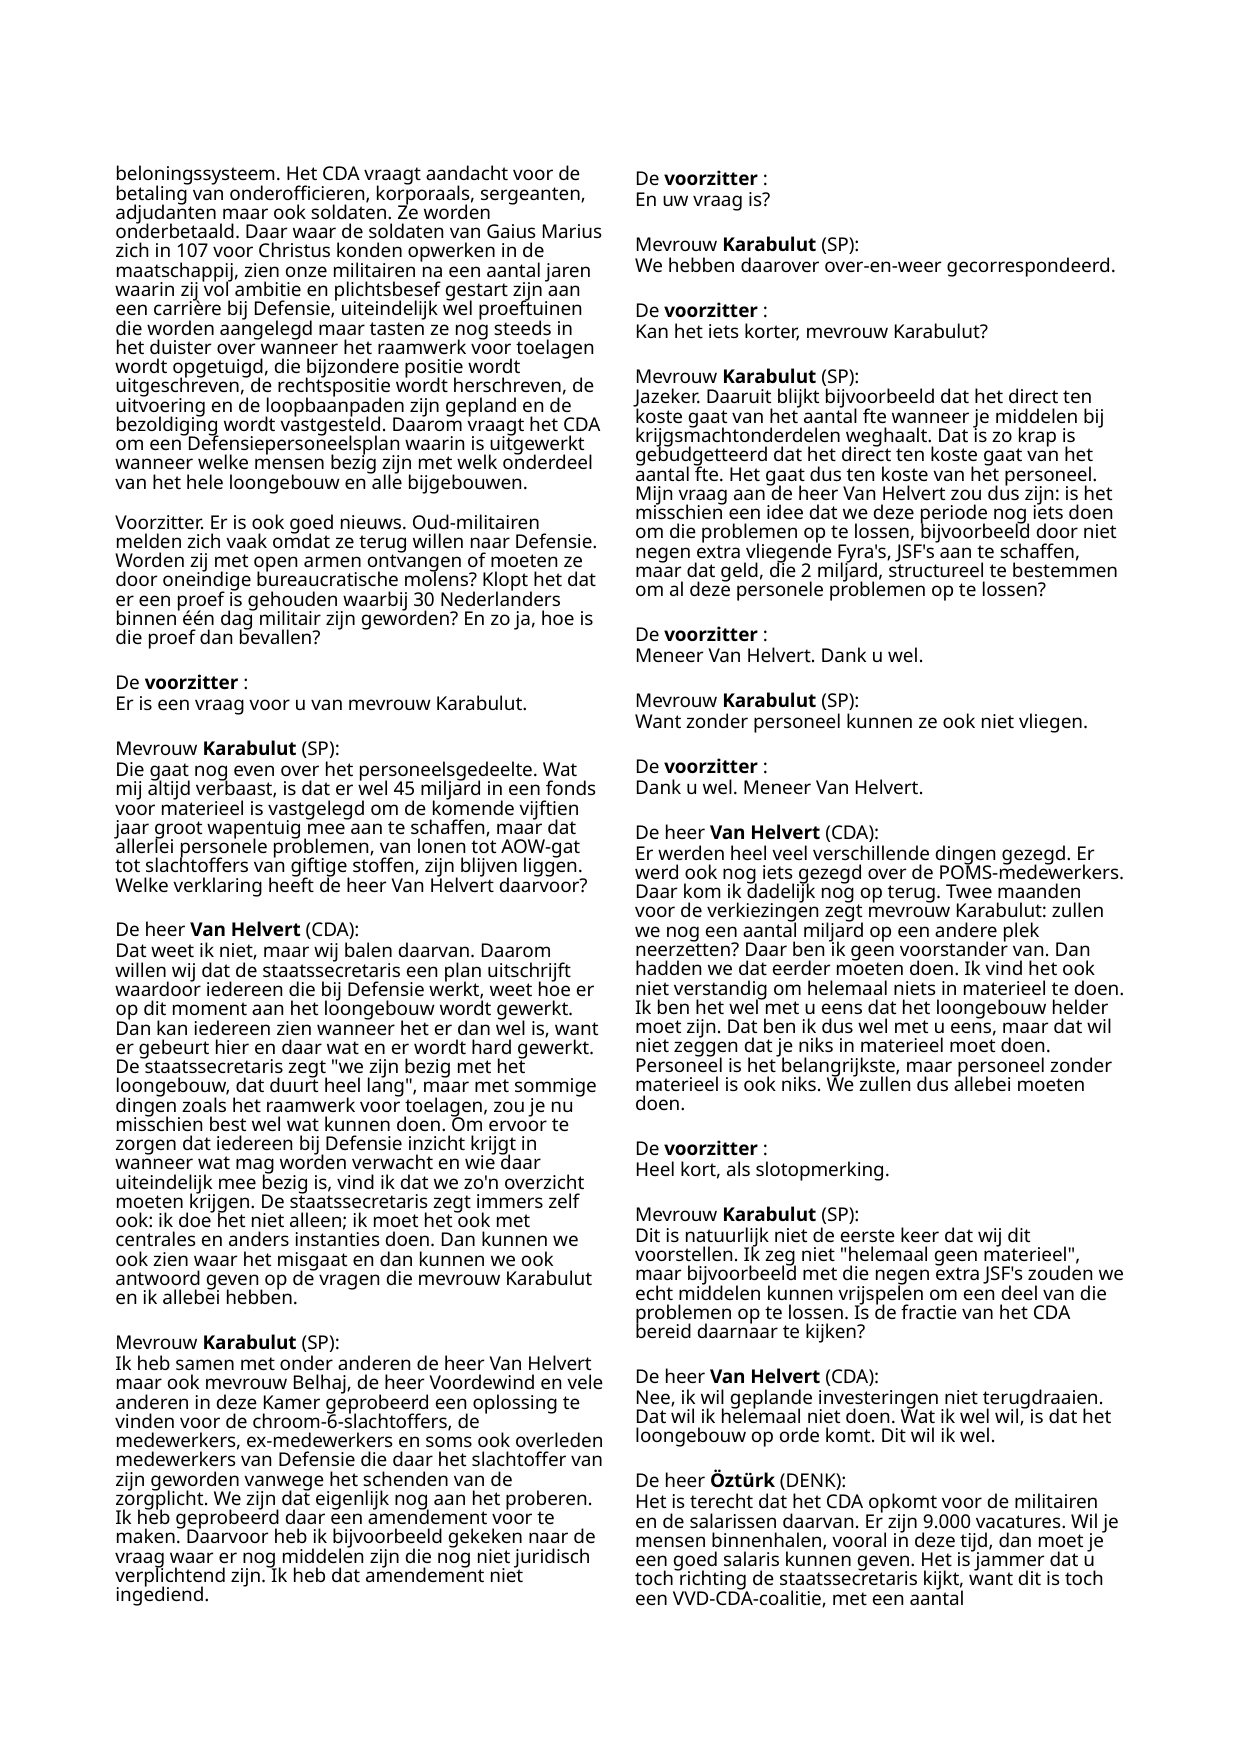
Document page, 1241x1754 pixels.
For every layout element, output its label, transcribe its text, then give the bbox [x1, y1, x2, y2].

text De heer Van Helvert (CDA): [635, 1363, 1125, 1389]
text De voorzitter : [115, 669, 605, 695]
text Die gaat nog even over het personeelsgedeelte. Wat mij altijd verbaast, is dat er wel 45 miljard in een fonds voor materieel is vastgelegd om de komende vijftien jaar groot wapentuig mee aan te schaffen, maar dat allerlei personele problemen, van lonen tot AOW-gat tot slachtoffers van giftige stoffen, zijn blijven liggen. Welke verklaring heeft de heer Van Helvert daarvoor? [115, 761, 605, 896]
text De voorzitter : [635, 297, 1125, 323]
text We hebben daarover over-en-weer gecorrespondeerd. [635, 257, 1125, 276]
text Dit is natuurlijk niet de eerste keer dat wij dit voorstellen. Ik zeg niet "helemaal geen materieel", maar bijvoorbeeld met die negen extra JSF's zouden we echt middelen kunnen vrijspelen om een deel van die problemen op te lossen. Is de fractie van het CDA bereid daarnaar te kijken? [635, 1227, 1125, 1342]
text Heel kort, als slotopmerking. [635, 1161, 1125, 1180]
text Dat weet ik niet, maar wij balen daarvan. Daarom willen wij dat de staatssecretaris een plan uitschrijft waardoor iedereen die bij Defensie werkt, weet hoe er op dit moment aan het loongebouw wordt gewerkt. Dan kan iedereen zien wanneer het er dan wel is, want er gebeurt hier en daar wat en er wordt hard gewerkt. De staatssecretaris zegt "we zijn bezig met het loongebouw, dat duurt heel lang", maar met sommige dingen zoals het raamwerk voor toelagen, zou je nu misschien best wel wat kunnen doen. Om ervoor te zorgen dat iedereen bij Defensie inzicht krijgt in wanneer wat mag worden verwacht en wie daar uiteindelijk mee bezig is, vind ik dat we zo'n overzicht moeten krijgen. De staatssecretaris zegt immers zelf ook: ik doe het niet alleen; ik moet het ook met centrales en anders instanties doen. Dan kunnen we ook zien waar het misgaat en dan kunnen we ook antwoord geven op de vragen die mevrouw Karabulut en ik allebei hebben. [115, 942, 605, 1308]
text Mevrouw Karabulut (SP): [635, 687, 1125, 713]
text De voorzitter : [635, 621, 1125, 647]
text De voorzitter : [635, 753, 1125, 779]
text Mevrouw Karabulut (SP): [635, 363, 1125, 388]
text Het is terecht dat het CDA opkomt voor de militairen en de salarissen daarvan. Er zijn 9.000 vacatures. Wil je mensen binnenhalen, vooral in deze tijd, dan moet je een goed salaris kunnen geven. Het is jammer dat u toch richting de staatssecretaris kijkt, want dit is toch een VVD-CDA-coalitie, met een aantal [635, 1493, 1125, 1609]
text Er is een vraag voor u van mevrouw Karabulut. [115, 695, 605, 714]
text Er werden heel veel verschillende dingen gezegd. Er werd ook nog iets gezegd over de POMS-medewerkers. Daar kom ik dadelijk nog op terug. Twee maanden voor de verkiezingen zegt mevrouw Karabulut: zullen we nog een aantal miljard op een andere plek neerzetten? Daar ben ik geen voorstander van. Dan hadden we dat eerder moeten doen. Ik vind het ook niet verstandig om helemaal niets in materieel te doen. Ik ben het wel met u eens dat het loongebouw helder moet zijn. Dat ben ik dus wel met u eens, maar dat wil niet zeggen dat je niks in materieel moet doen. Personeel is het belangrijkste, maar personeel zonder materieel is ook niks. We zullen dus allebei moeten doen. [635, 844, 1125, 1114]
text Mevrouw Karabulut (SP): [115, 1329, 605, 1355]
text Mevrouw Karabulut (SP): [635, 1201, 1125, 1227]
text Mevrouw Karabulut (SP): [635, 231, 1125, 257]
text De heer Van Helvert (CDA): [115, 917, 605, 942]
text Kan het iets korter, mevrouw Karabulut? [635, 323, 1125, 342]
text Dank u wel. Meneer Van Helvert. [635, 779, 1125, 798]
text Voorzitter. Er is ook goed nieuws. Oud-militairen melden zich vaak omdat ze terug willen naar Defensie. Worden zij met open armen ontvangen of moeten ze door oneindige bureaucratische molens? Klopt het dat er een proef is gehouden waarbij 30 Nederlanders binnen één dag militair zijn geworden? En zo ja, hoe is die proef dan bevallen? [115, 514, 605, 648]
text Nee, ik wil geplande investeringen niet terugdraaien. Dat wil ik helemaal niet doen. Wat ik wel wil, is dat het loongebouw op orde komt. Dit wil ik wel. [635, 1389, 1125, 1447]
text De voorzitter : [635, 165, 1125, 191]
text De heer Öztürk (DENK): [635, 1468, 1125, 1493]
text En uw vraag is? [635, 191, 1125, 210]
text Meneer Van Helvert. Dank u wel. [635, 647, 1125, 666]
text Ik heb samen met onder anderen de heer Van Helvert maar ook mevrouw Belhaj, de heer Voordewind en vele anderen in deze Kamer geprobeerd een oplossing te vinden voor de chroom-6-slachtoffers, de medewerkers, ex-medewerkers en soms ook overleden medewerkers van Defensie die daar het slachtoffer van zijn geworden vanwege het schenden van de zorgplicht. We zijn dat eigenlijk nog aan het proberen. Ik heb geprobeerd daar een amendement voor te maken. Daarvoor heb ik bijvoorbeeld gekeken naar de vraag waar er nog middelen zijn die nog niet juridisch verplichtend zijn. Ik heb dat amendement niet ingediend. [115, 1355, 605, 1606]
text De heer Van Helvert (CDA): [635, 819, 1125, 844]
text Want zonder personeel kunnen ze ook niet vliegen. [635, 713, 1125, 732]
text Jazeker. Daaruit blijkt bijvoorbeeld dat het direct ten koste gaat van het aantal fte wanneer je middelen bij krijgsmachtonderdelen weghaalt. Dat is zo krap is gebudgetteerd dat het direct ten koste gaat van het aantal fte. Het gaat dus ten koste van het personeel. Mijn vraag aan de heer Van Helvert zou dus zijn: is het misschien een idee dat we deze periode nog iets doen om die problemen op te lossen, bijvoorbeeld door niet negen extra vliegende Fyra's, JSF's aan te schaffen, maar dat geld, die 2 miljard, structureel te bestemmen om al deze personele problemen op te lossen? [635, 388, 1125, 601]
text Mevrouw Karabulut (SP): [115, 735, 605, 761]
text beloningssysteem. Het CDA vraagt aandacht voor de betaling van onderofficieren, korporaals, sergeanten, adjudanten maar ook soldaten. Ze worden onderbetaald. Daar waar de soldaten van Gaius Marius zich in 107 voor Christus konden opwerken in de maatschappij, zien onze militairen na een aantal jaren waarin zij vol ambitie en plichtsbesef gestart zijn aan een carrière bij Defensie, uiteindelijk wel proeftuinen die worden aangelegd maar tasten ze nog steeds in het duister over wanneer het raamwerk voor toelagen wordt opgetuigd, die bijzondere positie wordt uitgeschreven, de rechtspositie wordt herschreven, de uitvoering en de loopbaanpaden zijn gepland en de bezoldiging wordt vastgesteld. Daarom vraagt het CDA om een Defensiepersoneelsplan waarin is uitgewerkt wanneer welke mensen bezig zijn met welk onderdeel van het hele loongebouw en alle bijgebouwen. [115, 165, 605, 493]
text De voorzitter : [635, 1135, 1125, 1161]
